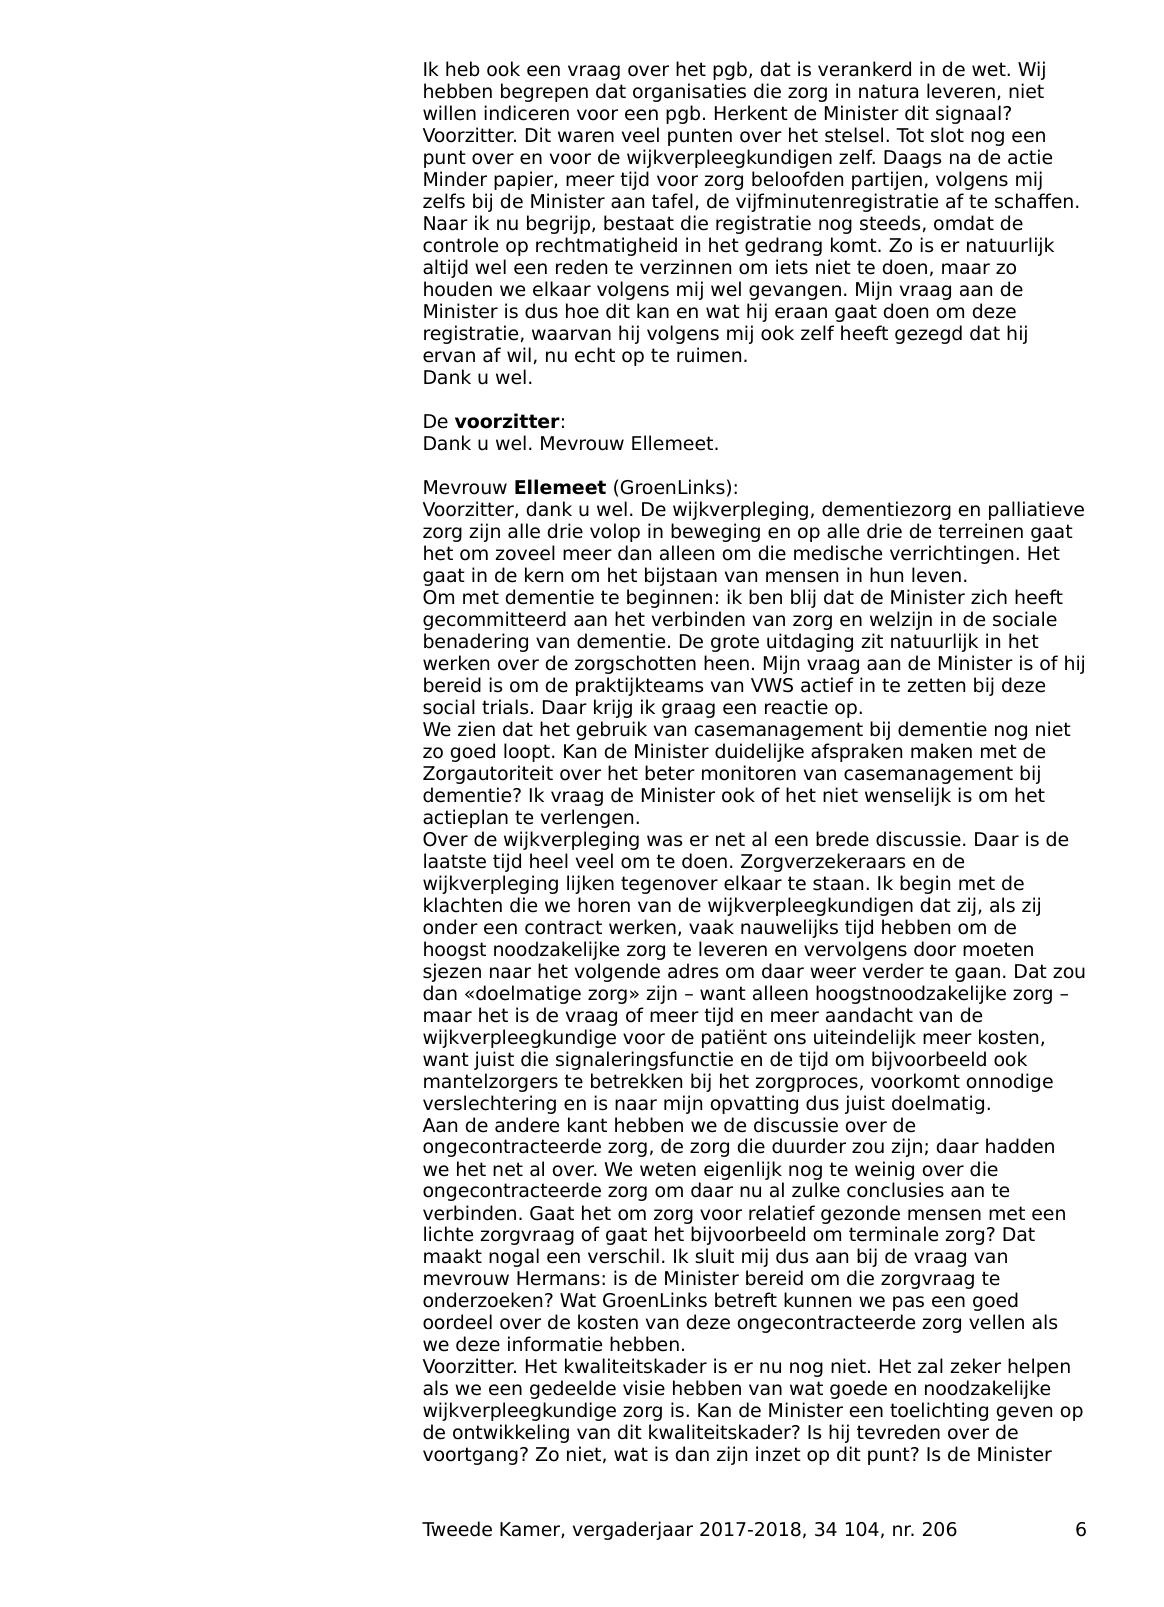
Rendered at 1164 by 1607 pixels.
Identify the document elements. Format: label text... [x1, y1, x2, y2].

text Om met dementie te beginnen: ik ben blij dat de Minister zich heeft gecommitteerd aan het verbinden van zorg en welzijn in de sociale benadering van dementie. De grote uitdaging zit natuurlijk in het werken over de zorgschotten heen. Mijn vraag aan de Minister is of hij bereid is om de praktijkteams van VWS actief in te zetten bij deze social trials. Daar krijg ik graag een reactie op. [422, 587, 1087, 719]
text De voorzitter: [422, 411, 1087, 433]
text Ik heb ook een vraag over het pgb, dat is verankerd in de wet. Wij hebben begrepen dat organisaties die zorg in natura leveren, niet willen indiceren voor een pgb. Herkent de Minister dit signaal? [422, 59, 1087, 125]
text Aan de andere kant hebben we de discussie over de ongecontracteerde zorg, de zorg die duurder zou zijn; daar hadden we het net al over. We weten eigenlijk nog te weinig over die ongecontracteerde zorg om daar nu al zulke conclusies aan te verbinden. Gaat het om zorg voor relatief gezonde mensen met een lichte zorgvraag of gaat het bijvoorbeeld om terminale zorg? Dat maakt nogal een verschil. Ik sluit mij dus aan bij de vraag van mevrouw Hermans: is de Minister bereid om die zorgvraag te onderzoeken? Wat GroenLinks betreft kunnen we pas een goed oordeel over de kosten van deze ongecontracteerde zorg vellen als we deze informatie hebben. [422, 1114, 1087, 1356]
text Over de wijkverpleging was er net al een brede discussie. Daar is de laatste tijd heel veel om te doen. Zorgverzekeraars en de wijkverpleging lijken tegenover elkaar te staan. Ik begin met de klachten die we horen van de wijkverpleegkundigen dat zij, als zij onder een contract werken, vaak nauwelijks tijd hebben om de hoogst noodzakelijke zorg te leveren en vervolgens door moeten sjezen naar het volgende adres om daar weer verder te gaan. Dat zou dan «doelmatige zorg» zijn – want alleen hoogstnoodzakelijke zorg – maar het is de vraag of meer tijd en meer aandacht van de wijkverpleegkundige voor de patiënt ons uiteindelijk meer kosten, want juist die signaleringsfunctie en de tijd om bijvoorbeeld ook mantelzorgers te betrekken bij het zorgproces, voorkomt onnodige verslechtering en is naar mijn opvatting dus juist doelmatig. [422, 829, 1087, 1114]
text Dank u wel. Mevrouw Ellemeet. [422, 433, 1087, 455]
text Dank u wel. [422, 367, 1087, 389]
text Mevrouw Ellemeet (GroenLinks): [422, 477, 1087, 499]
text Voorzitter. Het kwaliteitskader is er nu nog niet. Het zal zeker helpen als we een gedeelde visie hebben van wat goede en noodzakelijke wijkverpleegkundige zorg is. Kan de Minister een toelichting geven op de ontwikkeling van dit kwaliteitskader? Is hij tevreden over de voortgang? Zo niet, wat is dan zijn inzet op dit punt? Is de Minister [422, 1356, 1087, 1466]
text Voorzitter, dank u wel. De wijkverpleging, dementiezorg en palliatieve zorg zijn alle drie volop in beweging en op alle drie de terreinen gaat het om zoveel meer dan alleen om die medische verrichtingen. Het gaat in de kern om het bijstaan van mensen in hun leven. [422, 499, 1087, 587]
text Voorzitter. Dit waren veel punten over het stelsel. Tot slot nog een punt over en voor de wijkverpleegkundigen zelf. Daags na de actie Minder papier, meer tijd voor zorg beloofden partijen, volgens mij zelfs bij de Minister aan tafel, de vijfminutenregistratie af te schaffen. Naar ik nu begrijp, bestaat die registratie nog steeds, omdat de controle op rechtmatigheid in het gedrang komt. Zo is er natuurlijk altijd wel een reden te verzinnen om iets niet te doen, maar zo houden we elkaar volgens mij wel gevangen. Mijn vraag aan de Minister is dus hoe dit kan en wat hij eraan gaat doen om deze registratie, waarvan hij volgens mij ook zelf heeft gezegd dat hij ervan af wil, nu echt op te ruimen. [422, 125, 1087, 367]
text We zien dat het gebruik van casemanagement bij dementie nog niet zo goed loopt. Kan de Minister duidelijke afspraken maken met de Zorgautoriteit over het beter monitoren van casemanagement bij dementie? Ik vraag de Minister ook of het niet wenselijk is om het actieplan te verlengen. [422, 719, 1087, 829]
